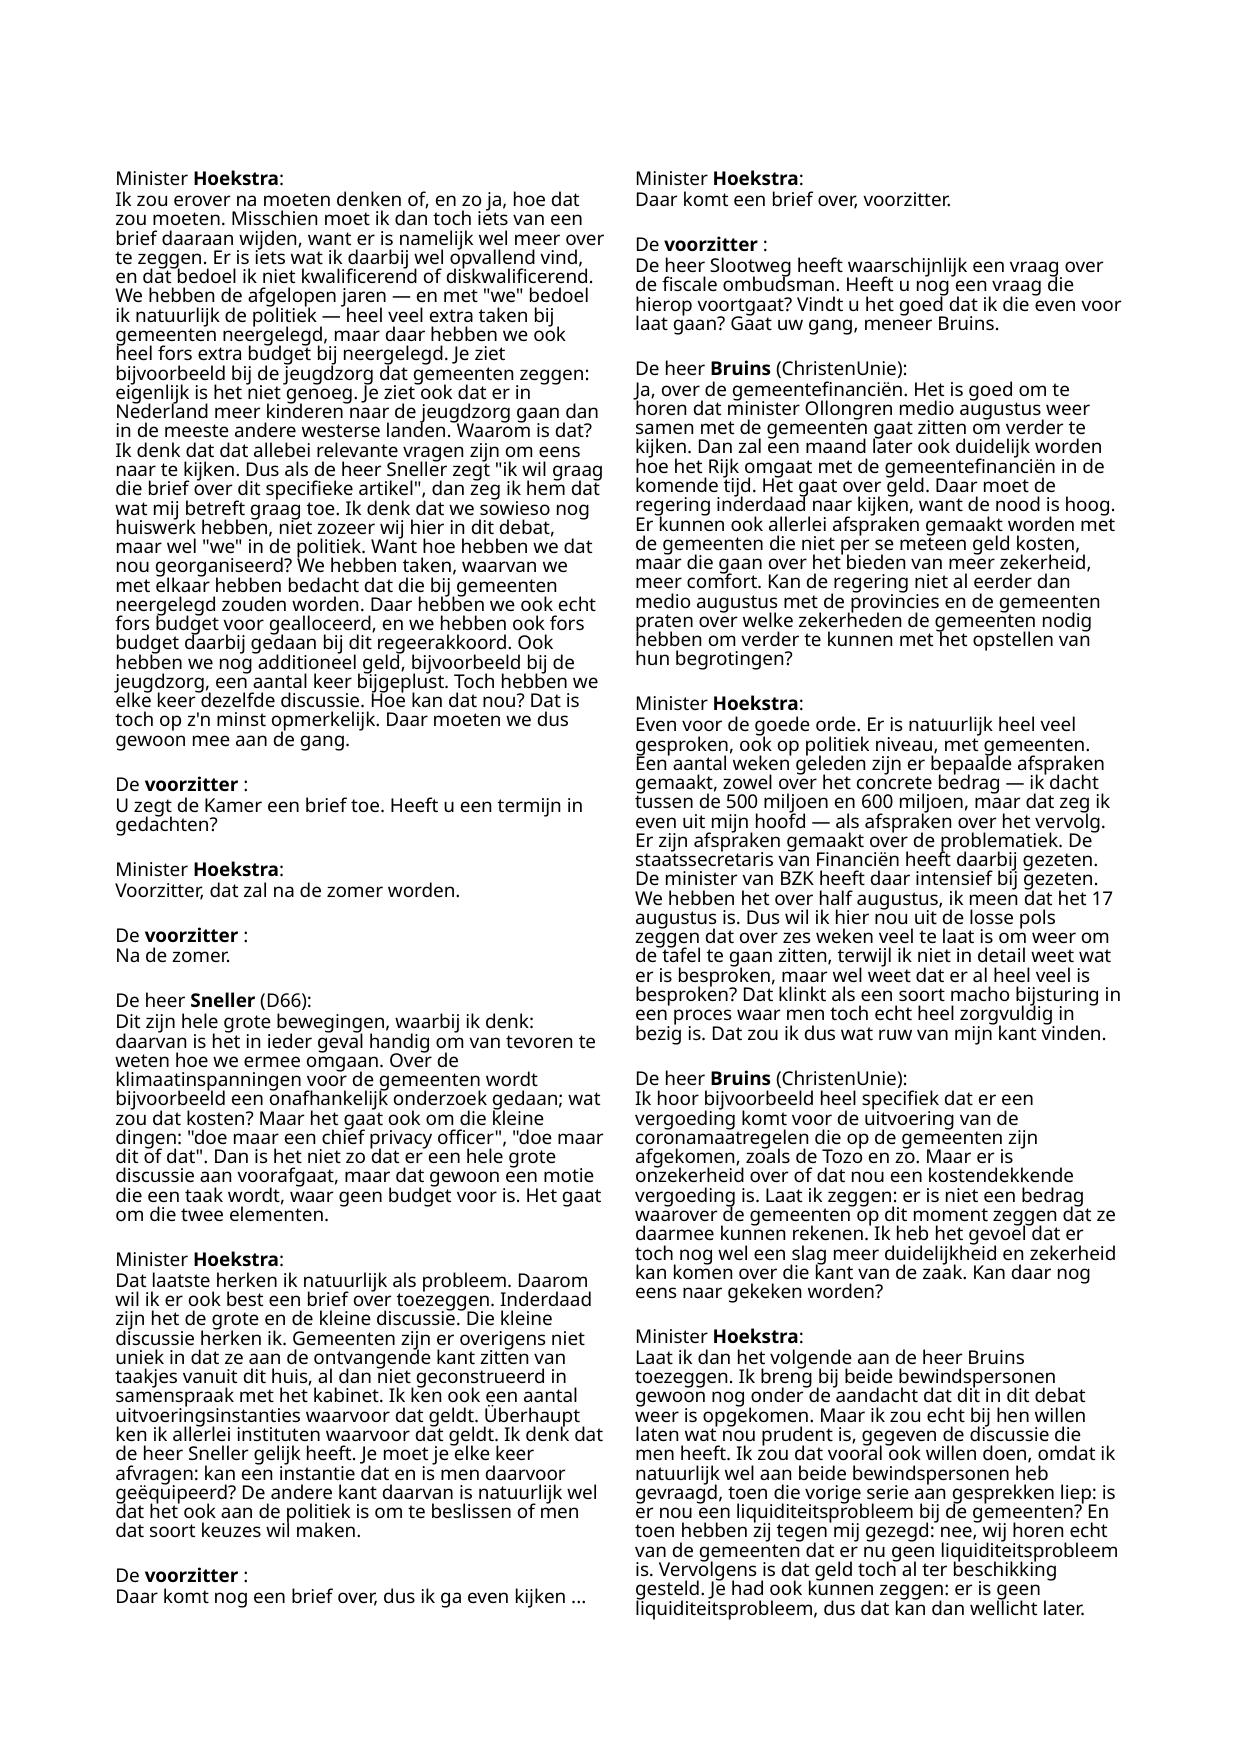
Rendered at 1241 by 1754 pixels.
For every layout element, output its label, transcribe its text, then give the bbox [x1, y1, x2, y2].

text De heer Sneller (D66): [115, 988, 605, 1013]
text Ja, over de gemeentefinanciën. Het is goed om te horen dat minister Ollongren medio augustus weer samen met de gemeenten gaat zitten om verder te kijken. Dan zal een maand later ook duidelijk worden hoe het Rijk omgaat met de gemeentefinanciën in de komende tijd. Het gaat over geld. Daar moet de regering inderdaad naar kijken, want de nood is hoog. Er kunnen ook allerlei afspraken gemaakt worden met de gemeenten die niet per se meteen geld kosten, maar die gaan over het bieden van meer zekerheid, meer comfort. Kan de regering niet al eerder dan medio augustus met de provincies en de gemeenten praten over welke zekerheden de gemeenten nodig hebben om verder te kunnen met het opstellen van hun begrotingen? [635, 381, 1125, 670]
text De heer Bruins (ChristenUnie): [635, 1065, 1125, 1090]
text De voorzitter : [115, 922, 605, 947]
text De heer Bruins (ChristenUnie): [635, 355, 1125, 381]
text De voorzitter : [635, 231, 1125, 257]
text Dat laatste herken ik natuurlijk als probleem. Daarom wil ik er ook best een brief over toezeggen. Inderdaad zijn het de grote en de kleine discussie. Die kleine discussie herken ik. Gemeenten zijn er overigens niet uniek in dat ze aan de ontvangende kant zitten van taakjes vanuit dit huis, al dan niet geconstrueerd in samenspraak met het kabinet. Ik ken ook een aantal uitvoeringsinstanties waarvoor dat geldt. Überhaupt ken ik allerlei instituten waarvoor dat geldt. Ik denk dat de heer Sneller gelijk heeft. Je moet je elke keer afvragen: kan een instantie dat en is men daarvoor geëquipeerd? De andere kant daarvan is natuurlijk wel dat het ook aan de politiek is om te beslissen of men dat soort keuzes wil maken. [115, 1272, 605, 1542]
text Voorzitter, dat zal na de zomer worden. [115, 882, 605, 901]
text Minister Hoekstra: [635, 165, 1125, 191]
text De voorzitter : [115, 771, 605, 797]
text Ik zou erover na moeten denken of, en zo ja, hoe dat zou moeten. Misschien moet ik dan toch iets van een brief daaraan wijden, want er is namelijk wel meer over te zeggen. Er is iets wat ik daarbij wel opvallend vind, en dat bedoel ik niet kwalificerend of diskwalificerend. We hebben de afgelopen jaren — en met "we" bedoel ik natuurlijk de politiek — heel veel extra taken bij gemeenten neergelegd, maar daar hebben we ook heel fors extra budget bij neergelegd. Je ziet bijvoorbeeld bij de jeugdzorg dat gemeenten zeggen: eigenlijk is het niet genoeg. Je ziet ook dat er in Nederland meer kinderen naar de jeugdzorg gaan dan in de meeste andere westerse landen. Waarom is dat? Ik denk dat dat allebei relevante vragen zijn om eens naar te kijken. Dus als de heer Sneller zegt "ik wil graag die brief over dit specifieke artikel", dan zeg ik hem dat wat mij betreft graag toe. Ik denk dat we sowieso nog huiswerk hebben, niet zozeer wij hier in dit debat, maar wel "we" in de politiek. Want hoe hebben we dat nou georganiseerd? We hebben taken, waarvan we met elkaar hebben bedacht dat die bij gemeenten neergelegd zouden worden. Daar hebben we ook echt fors budget voor gealloceerd, en we hebben ook fors budget daarbij gedaan bij dit regeerakkoord. Ook hebben we nog additioneel geld, bijvoorbeeld bij de jeugdzorg, een aantal keer bijgeplust. Toch hebben we elke keer dezelfde discussie. Hoe kan dat nou? Dat is toch op z'n minst opmerkelijk. Daar moeten we dus gewoon mee aan de gang. [115, 191, 605, 750]
text Daar komt een brief over, voorzitter. [635, 191, 1125, 210]
text Even voor de goede orde. Er is natuurlijk heel veel gesproken, ook op politiek niveau, met gemeenten. Een aantal weken geleden zijn er bepaalde afspraken gemaakt, zowel over het concrete bedrag — ik dacht tussen de 500 miljoen en 600 miljoen, maar dat zeg ik even uit mijn hoofd — als afspraken over het vervolg. Er zijn afspraken gemaakt over de problematiek. De staatssecretaris van Financiën heeft daarbij gezeten. De minister van BZK heeft daar intensief bij gezeten. We hebben het over half augustus, ik meen dat het 17 augustus is. Dus wil ik hier nou uit de losse pols zeggen dat over zes weken veel te laat is om weer om de tafel te gaan zitten, terwijl ik niet in detail weet wat er is besproken, maar wel weet dat er al heel veel is besproken? Dat klinkt als een soort macho bijsturing in een proces waar men toch echt heel zorgvuldig in bezig is. Dat zou ik dus wat ruw van mijn kant vinden. [635, 716, 1125, 1044]
text Minister Hoekstra: [115, 165, 605, 191]
text Na de zomer. [115, 947, 605, 967]
text U zegt de Kamer een brief toe. Heeft u een termijn in gedachten? [115, 797, 605, 835]
text Minister Hoekstra: [115, 1246, 605, 1272]
text Minister Hoekstra: [115, 856, 605, 882]
text Laat ik dan het volgende aan de heer Bruins toezeggen. Ik breng bij beide bewindspersonen gewoon nog onder de aandacht dat dit in dit debat weer is opgekomen. Maar ik zou echt bij hen willen laten wat nou prudent is, gegeven de discussie die men heeft. Ik zou dat vooral ook willen doen, omdat ik natuurlijk wel aan beide bewindspersonen heb gevraagd, toen die vorige serie aan gesprekken liep: is er nou een liquiditeitsprobleem bij de gemeenten? En toen hebben zij tegen mij gezegd: nee, wij horen echt van de gemeenten dat er nu geen liquiditeitsprobleem is. Vervolgens is dat geld toch al ter beschikking gesteld. Je had ook kunnen zeggen: er is geen liquiditeitsprobleem, dus dat kan dan wellicht later. [635, 1349, 1125, 1619]
text Minister Hoekstra: [635, 691, 1125, 716]
text Minister Hoekstra: [635, 1323, 1125, 1349]
text De voorzitter : [115, 1562, 605, 1588]
text De heer Slootweg heeft waarschijnlijk een vraag over de fiscale ombudsman. Heeft u nog een vraag die hierop voortgaat? Vindt u het goed dat ik die even voor laat gaan? Gaat uw gang, meneer Bruins. [635, 257, 1125, 334]
text Dit zijn hele grote bewegingen, waarbij ik denk: daarvan is het in ieder geval handig om van tevoren te weten hoe we ermee omgaan. Over de klimaatinspanningen voor de gemeenten wordt bijvoorbeeld een onafhankelijk onderzoek gedaan; wat zou dat kosten? Maar het gaat ook om die kleine dingen: "doe maar een chief privacy officer", "doe maar dit of dat". Dan is het niet zo dat er een hele grote discussie aan voorafgaat, maar dat gewoon een motie die een taak wordt, waar geen budget voor is. Het gaat om die twee elementen. [115, 1013, 605, 1225]
text Daar komt nog een brief over, dus ik ga even kijken ... [115, 1588, 605, 1607]
text Ik hoor bijvoorbeeld heel specifiek dat er een vergoeding komt voor de uitvoering van de coronamaatregelen die op de gemeenten zijn afgekomen, zoals de Tozo en zo. Maar er is onzekerheid over of dat nou een kostendekkende vergoeding is. Laat ik zeggen: er is niet een bedrag waarover de gemeenten op dit moment zeggen dat ze daarmee kunnen rekenen. Ik heb het gevoel dat er toch nog wel een slag meer duidelijkheid en zekerheid kan komen over die kant van de zaak. Kan daar nog eens naar gekeken worden? [635, 1090, 1125, 1302]
